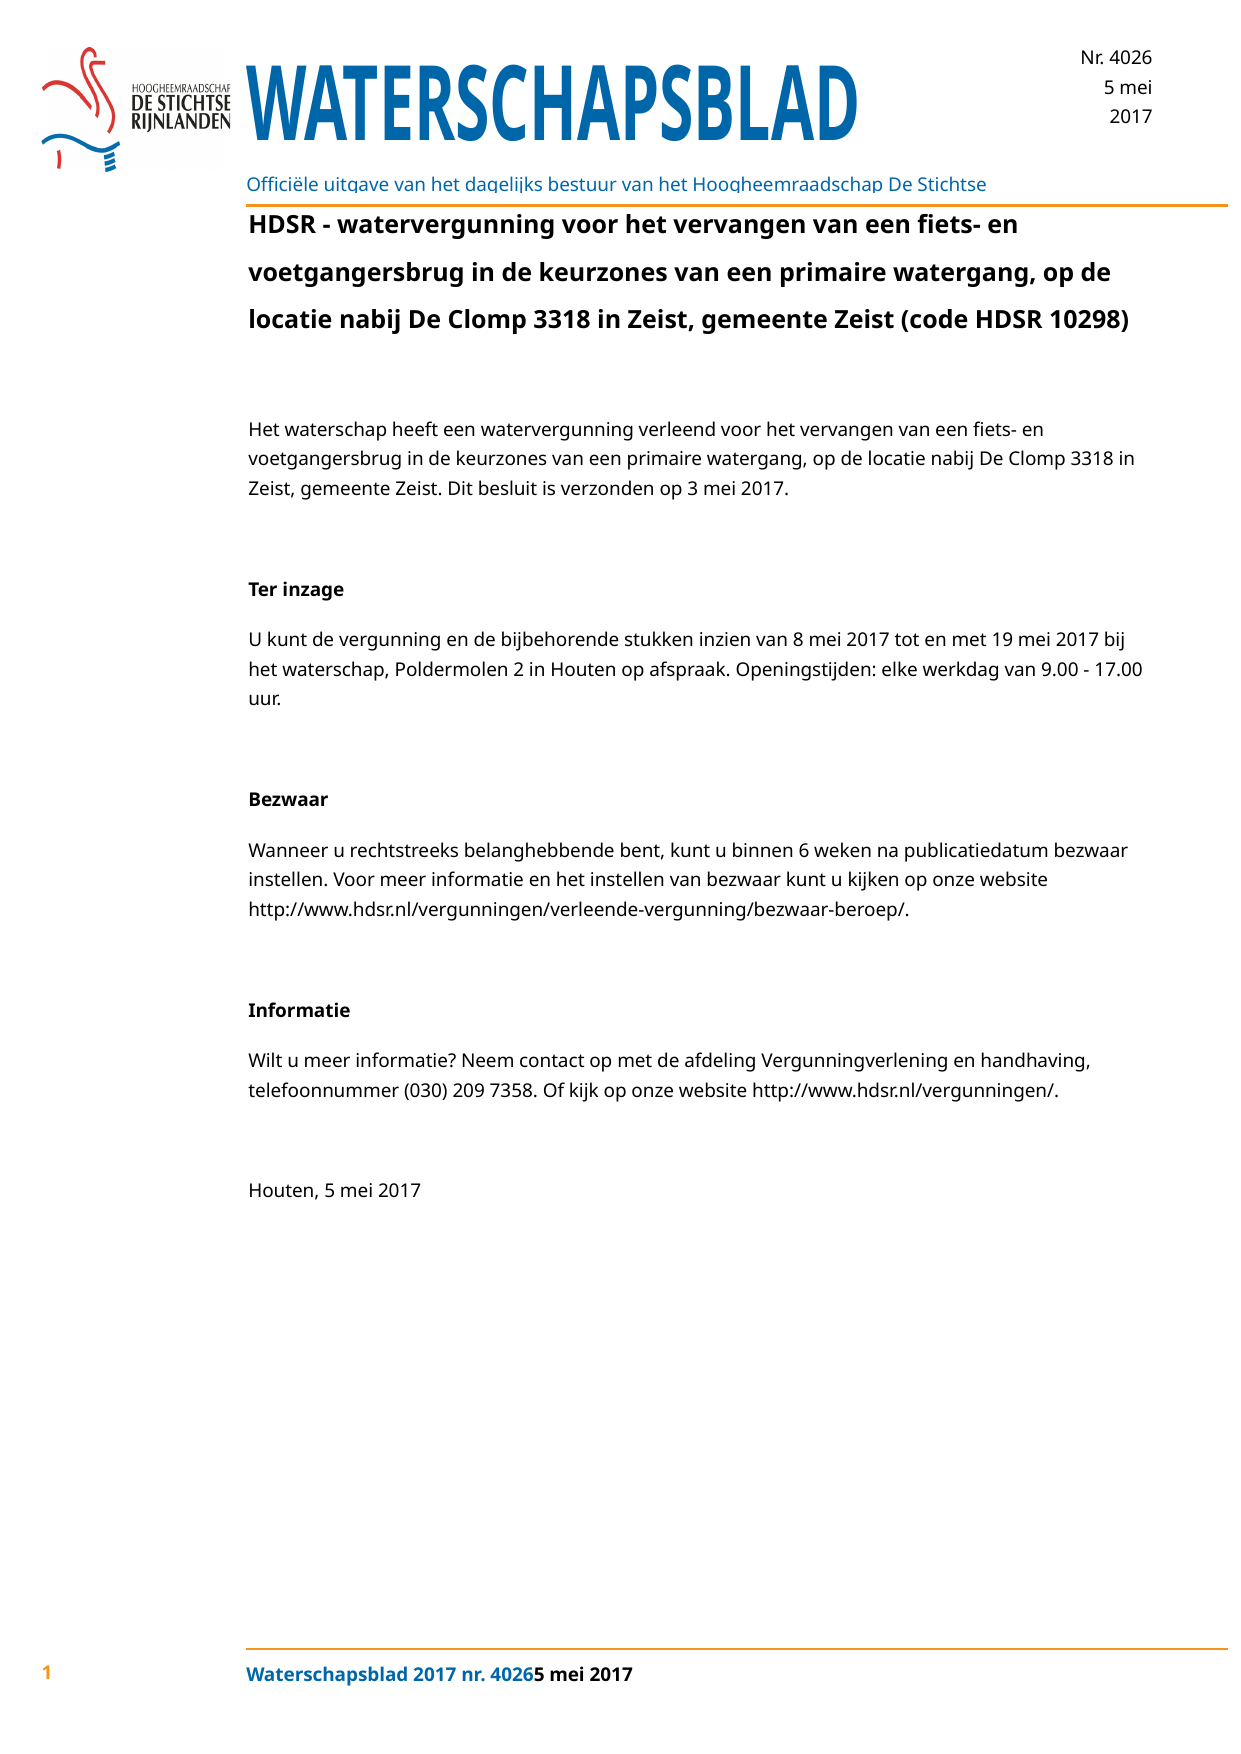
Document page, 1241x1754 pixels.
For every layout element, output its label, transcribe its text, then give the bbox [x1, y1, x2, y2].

text Houten, 5 mei 2017 [248, 1178, 1152, 1203]
text HDSR - watervergunning voor het vervangen van een fiets- en voetgangersbrug in de keurzones van een primaire watergang, op de locatie nabij De Clomp 3318 in Zeist, gemeente Zeist (code HDSR 10298) [248, 207, 1152, 336]
text Wilt u meer informatie? Neem contact op met de afdeling Vergunningverlening en handhaving, telefoonnummer (030) 209 7358. Of kijk op onze website http://www.hdsr.nl/vergunningen/. [248, 1047, 1152, 1102]
picture [41, 47, 231, 172]
text Wanneer u rechtstreeks belanghebbende bent, kunt u binnen 6 weken na publicatiedatum bezwaar instellen. Voor meer informatie en het instellen van bezwaar kunt u kijken op onze website http://www.hdsr.nl/vergunningen/verleende-vergunning/bezwaar-beroep/. [248, 837, 1152, 922]
text Ter inzage [248, 576, 1152, 602]
text Bezwaar [248, 786, 1152, 812]
text Informatie [248, 997, 1152, 1022]
text U kunt de vergunning en de bijbehorende stukken inzien van 8 mei 2017 tot en met 19 mei 2017 bij het waterschap, Poldermolen 2 in Houten op afspraak. Openingstijden: elke werkdag van 9.00 - 17.00 uur. [248, 626, 1152, 711]
text Het waterschap heeft een watervergunning verleend voor het vervangen van een fiets- en voetgangersbrug in de keurzones van een primaire watergang, op de locatie nabij De Clomp 3318 in Zeist, gemeente Zeist. Dit besluit is verzonden op 3 mei 2017. [248, 416, 1152, 501]
